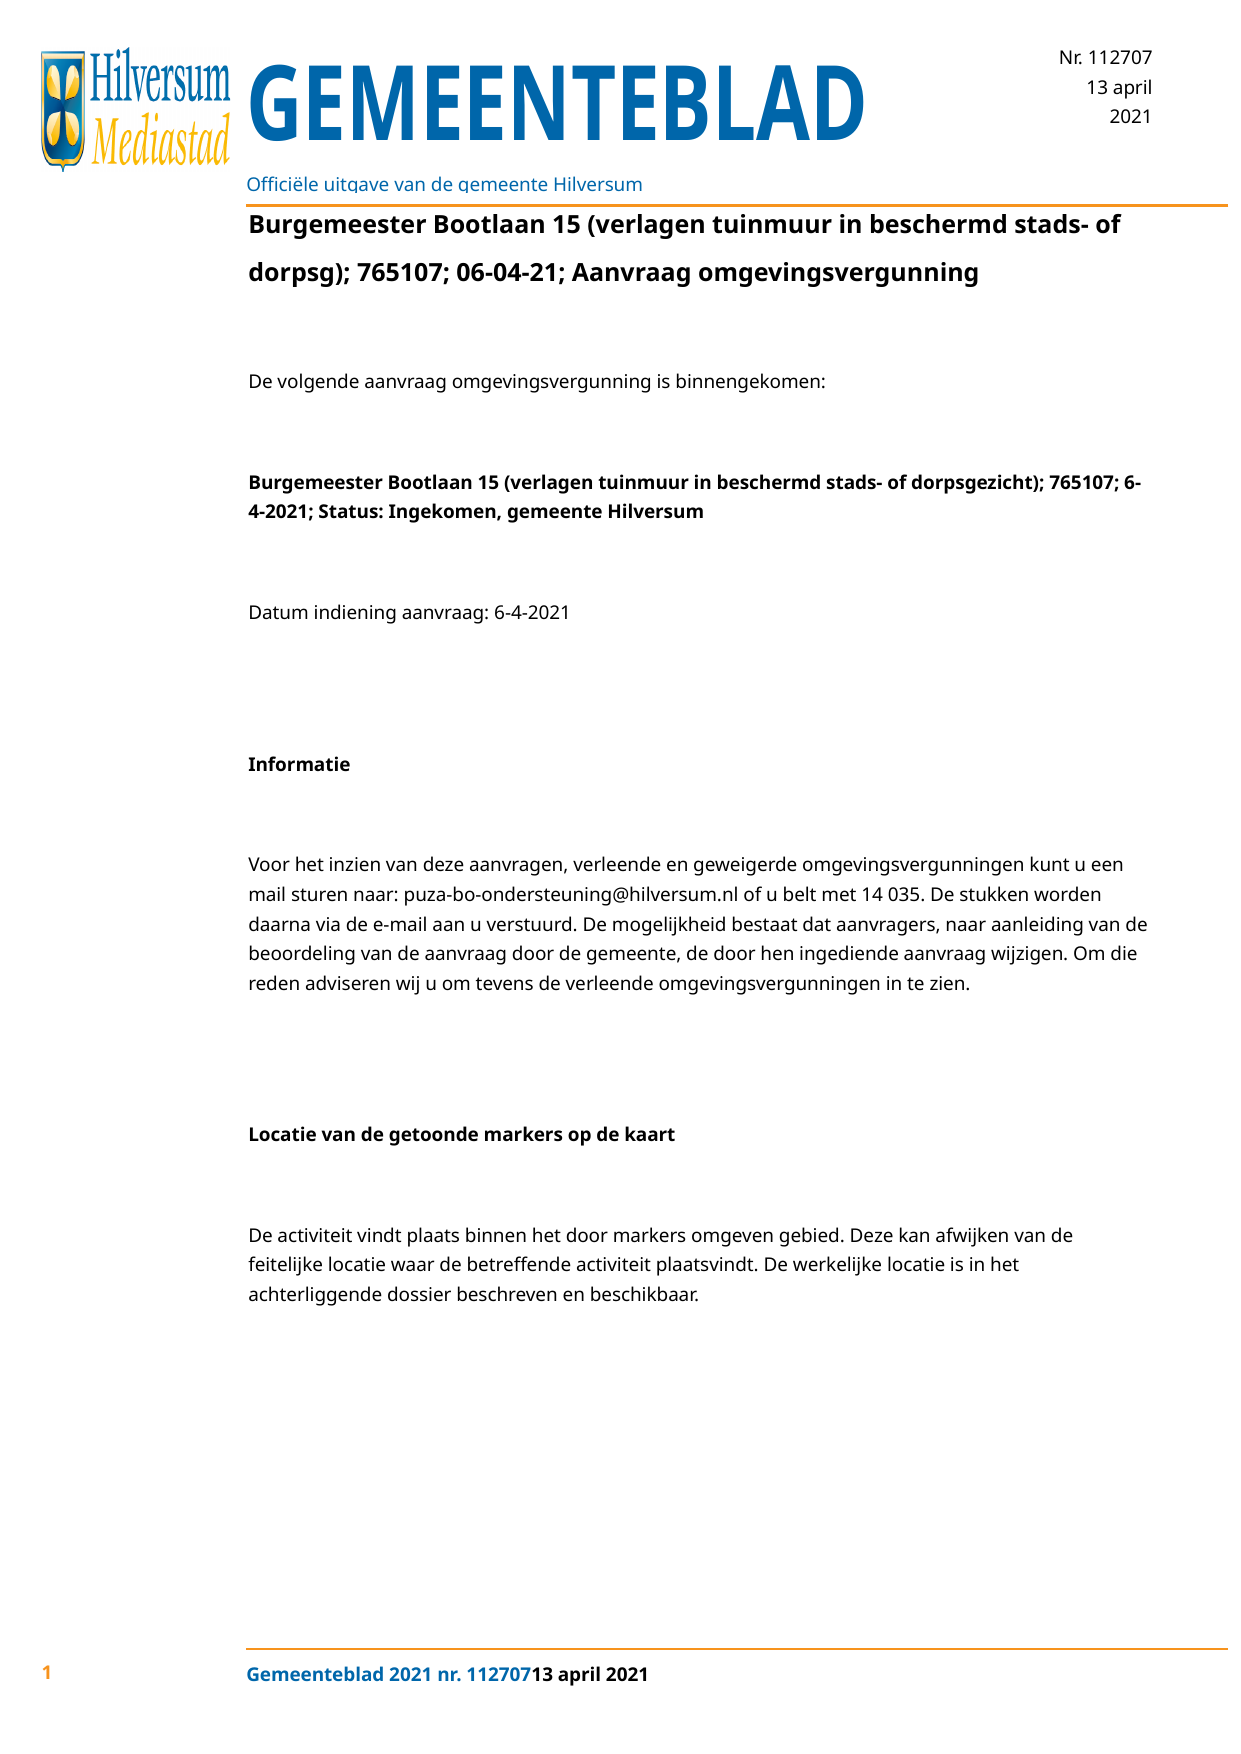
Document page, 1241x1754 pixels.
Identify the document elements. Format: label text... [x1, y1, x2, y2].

text Burgemeester Bootlaan 15 (verlagen tuinmuur in beschermd stads- of dorpsgezicht); 765107; 6-4-2021; Status: Ingekomen, gemeente Hilversum [248, 469, 1152, 524]
text Voor het inzien van deze aanvragen, verleende en geweigerde omgevingsvergunningen kunt u een mail sturen naar: puza-bo-ondersteuning@hilversum.nl of u belt met 14 035. De stukken worden daarna via de e-mail aan u verstuurd. De mogelijkheid bestaat dat aanvragers, naar aanleiding van de beoordeling van de aanvraag door de gemeente, de door hen ingediende aanvraag wijzigen. Om die reden adviseren wij u om tevens de verleende omgevingsvergunningen in te zien. [248, 852, 1152, 996]
text Burgemeester Bootlaan 15 (verlagen tuinmuur in beschermd stads- of dorpsg); 765107; 06-04-21; Aanvraag omgevingsvergunning [248, 207, 1152, 288]
text De volgende aanvraag omgevingsvergunning is binnengekomen: [248, 368, 1152, 394]
text Datum indiening aanvraag: 6-4-2021 [248, 599, 1152, 625]
picture [41, 47, 231, 172]
text Locatie van de getoonde markers op de kaart [248, 1121, 1152, 1147]
text Informatie [248, 751, 1152, 777]
text De activiteit vindt plaats binnen het door markers omgeven gebied. Deze kan afwijken van de feitelijke locatie waar de betreffende activiteit plaatsvindt. De werkelijke locatie is in het achterliggende dossier beschreven en beschikbaar. [248, 1222, 1152, 1307]
